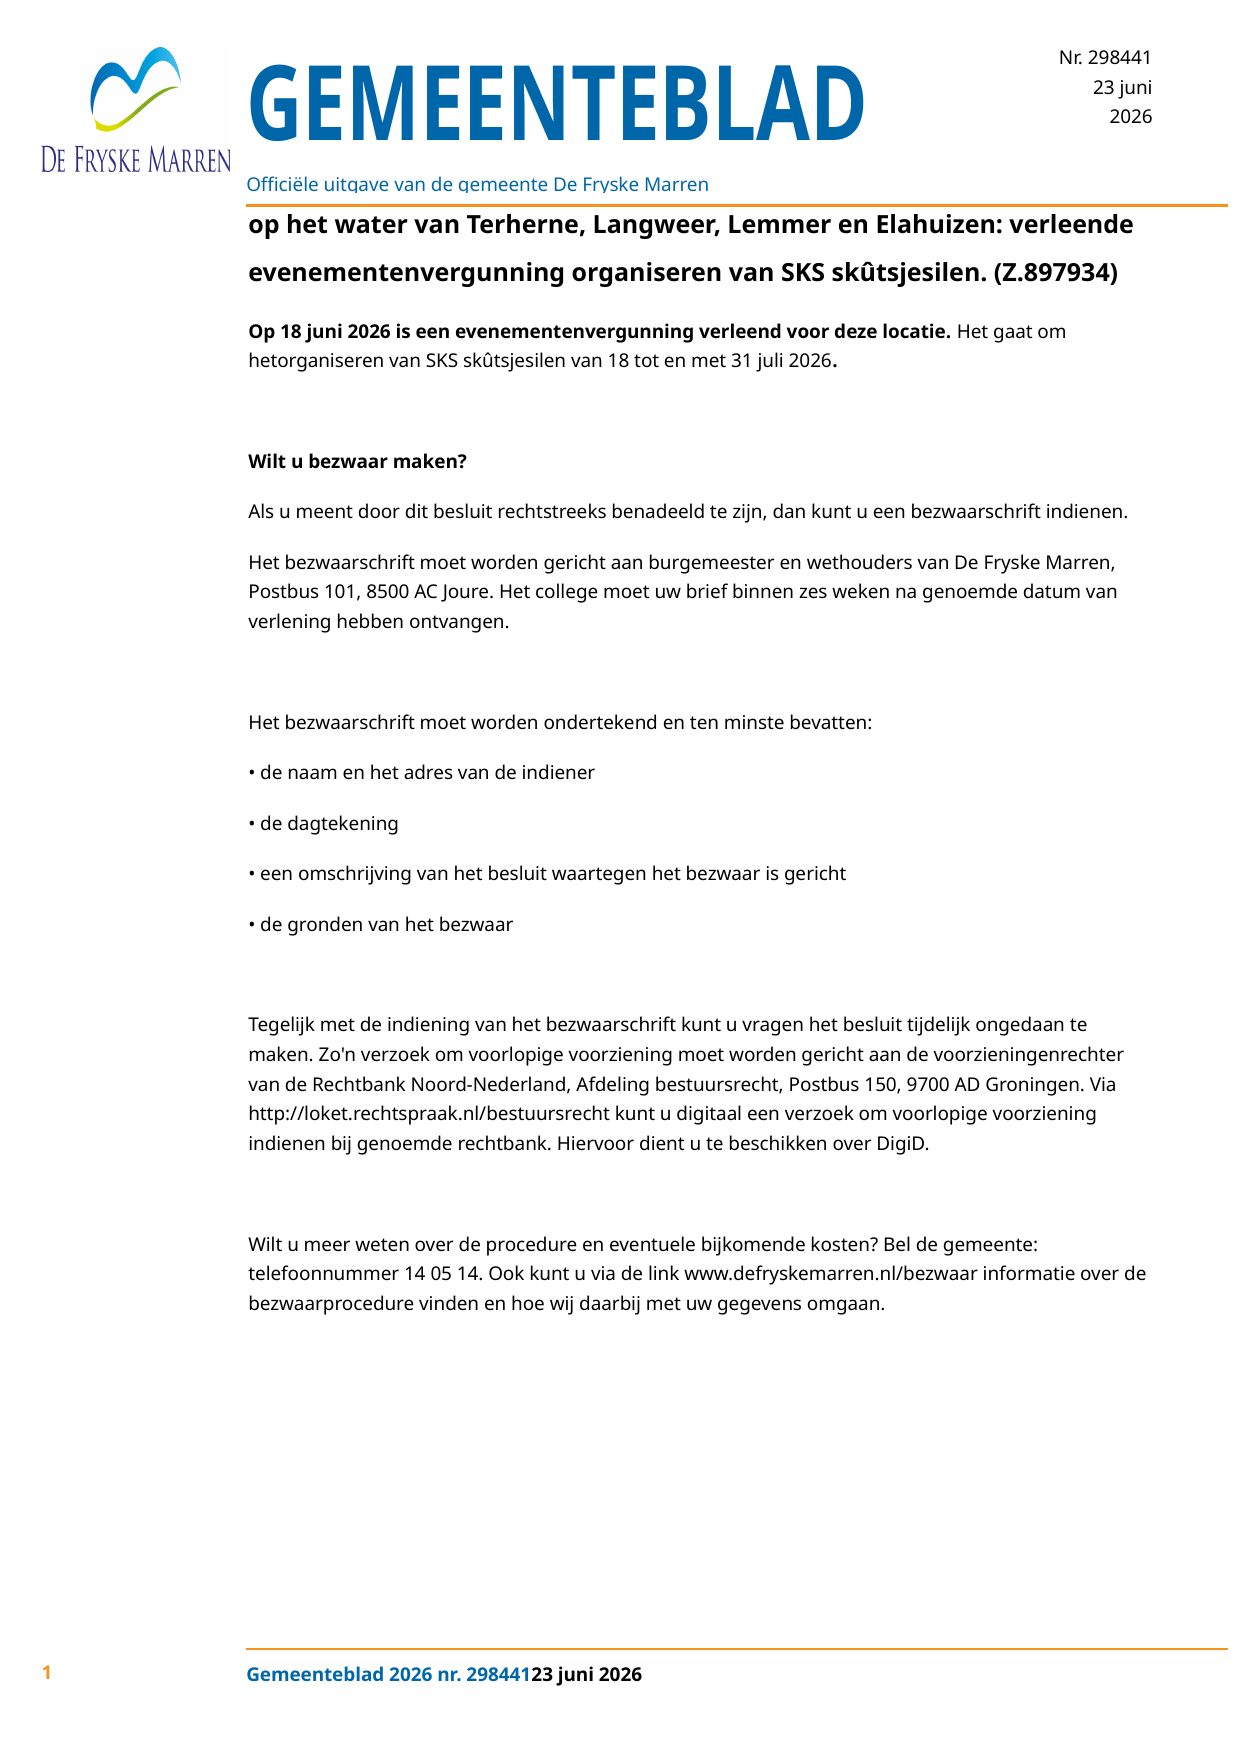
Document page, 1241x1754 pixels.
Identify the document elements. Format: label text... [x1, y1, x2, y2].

text • de dagtekening [248, 810, 1152, 836]
text Tegelijk met de indiening van het bezwaarschrift kunt u vragen het besluit tijdelijk ongedaan te maken. Zo'n verzoek om voorlopige voorziening moet worden gericht aan de voorzieningenrechter van de Rechtbank Noord-Nederland, Afdeling bestuursrecht, Postbus 150, 9700 AD Groningen. Via http://loket.rechtspraak.nl/bestuursrecht kunt u digitaal een verzoek om voorlopige voorziening indienen bij genoemde rechtbank. Hiervoor dient u te beschikken over DigiD. [248, 1012, 1152, 1156]
text • een omschrijving van het besluit waartegen het bezwaar is gericht [248, 860, 1152, 886]
picture [41, 47, 231, 172]
text Het bezwaarschrift moet worden gericht aan burgemeester en wethouders van De Fryske Marren, Postbus 101, 8500 AC Joure. Het college moet uw brief binnen zes weken na genoemde datum van verlening hebben ontvangen. [248, 549, 1152, 634]
text • de gronden van het bezwaar [248, 911, 1152, 937]
text Als u meent door dit besluit rechtstreeks benadeeld te zijn, dan kunt u een bezwaarschrift indienen. [248, 499, 1152, 524]
text Het bezwaarschrift moet worden ondertekend en ten minste bevatten: [248, 709, 1152, 735]
text Wilt u meer weten over de procedure en eventuele bijkomende kosten? Bel de gemeente: telefoonnummer 14 05 14. Ook kunt u via de link www.defryskemarren.nl/bezwaar informatie over de bezwaarprocedure vinden en hoe wij daarbij met uw gegevens omgaan. [248, 1231, 1152, 1316]
text op het water van Terherne, Langweer, Lemmer en Elahuizen: verleende evenementenvergunning organiseren van SKS skûtsjesilen. (Z.897934) [248, 207, 1152, 288]
text • de naam en het adres van de indiener [248, 759, 1152, 785]
text Op 18 juni 2026 is een evenementenvergunning verleend voor deze locatie. Het gaat om hetorganiseren van SKS skûtsjesilen van 18 tot en met 31 juli 2026. [248, 318, 1152, 373]
text Wilt u bezwaar maken? [248, 448, 1152, 474]
